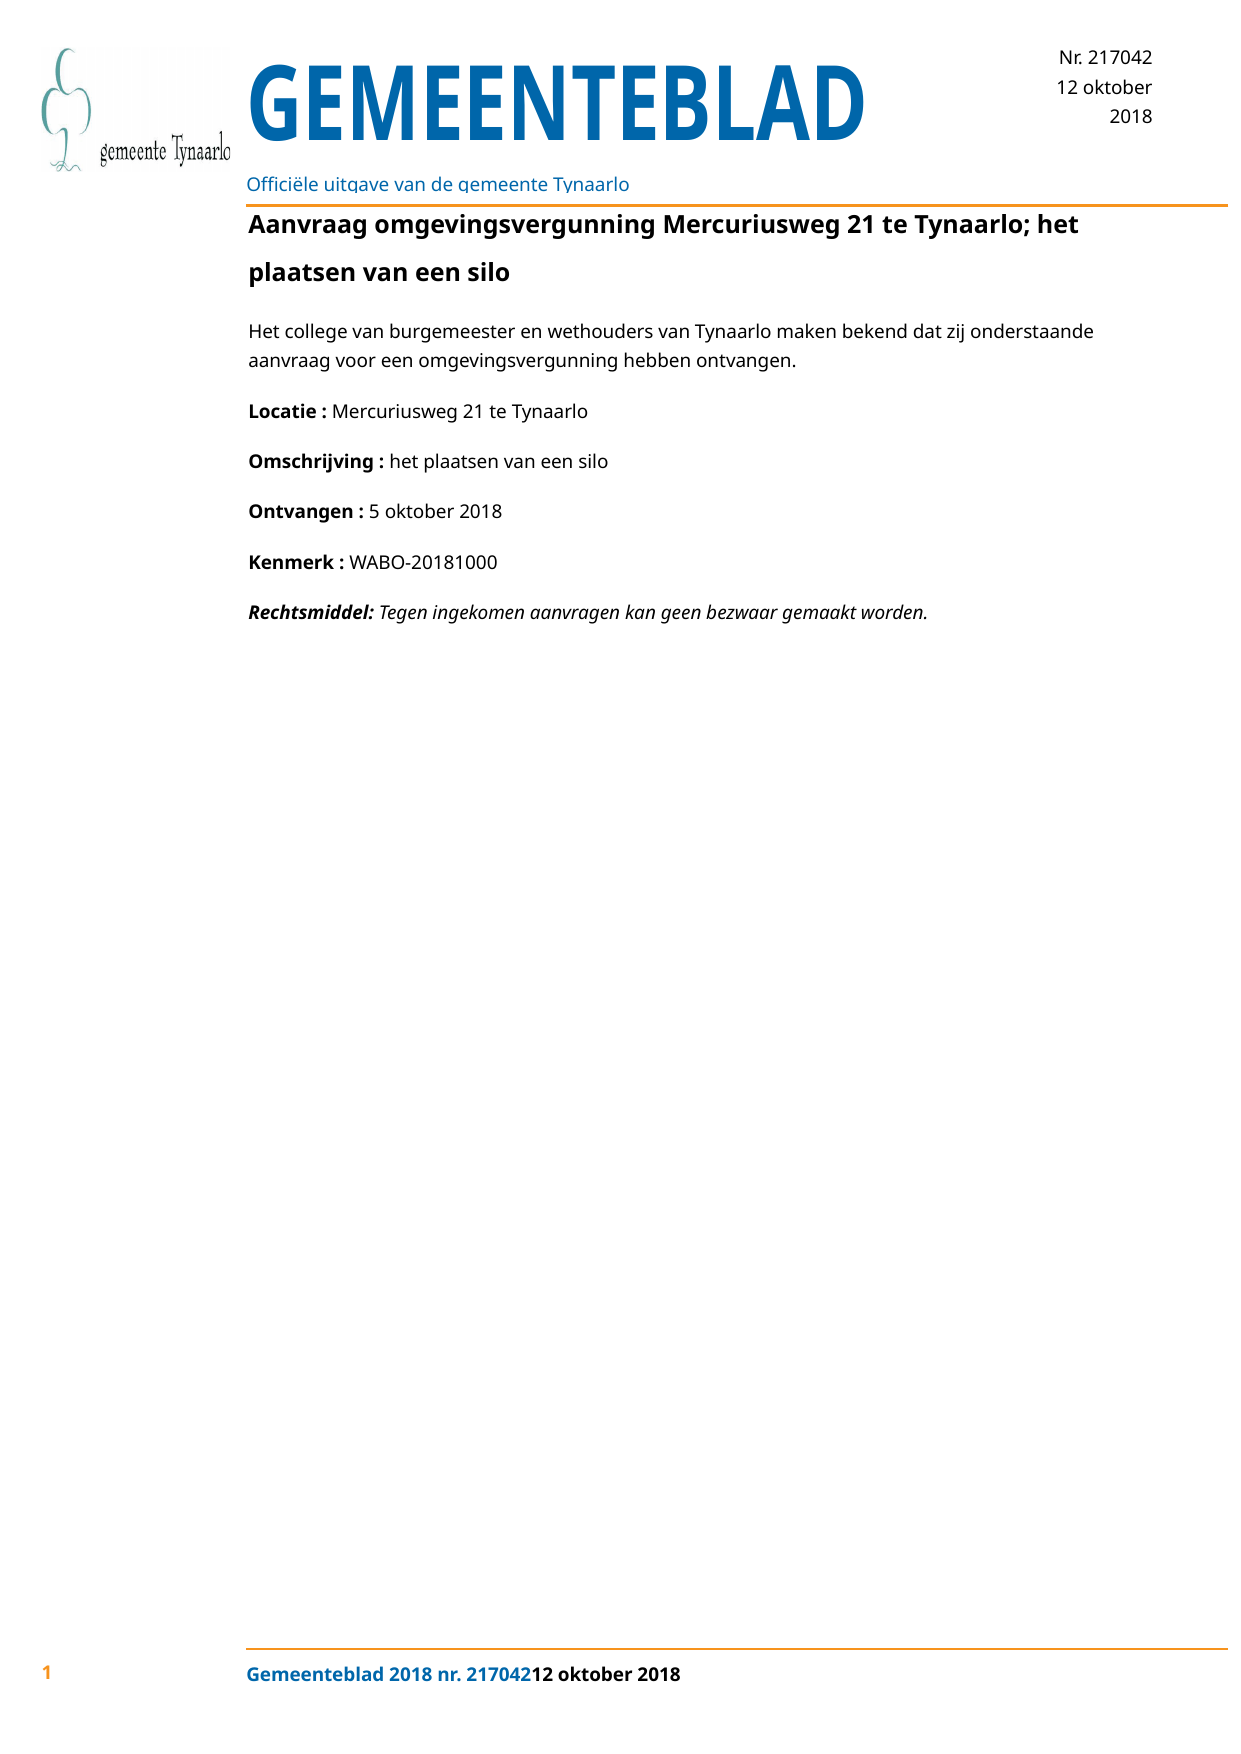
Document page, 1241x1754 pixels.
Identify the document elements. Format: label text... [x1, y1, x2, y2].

text Aanvraag omgevingsvergunning Mercuriusweg 21 te Tynaarlo; het plaatsen van een silo [248, 207, 1152, 288]
text Rechtsmiddel: Tegen ingekomen aanvragen kan geen bezwaar gemaakt worden. [248, 599, 1152, 625]
text Het college van burgemeester en wethouders van Tynaarlo maken bekend dat zij onderstaande aanvraag voor een omgevingsvergunning hebben ontvangen. [248, 318, 1152, 373]
text Ontvangen : 5 oktober 2018 [248, 499, 1152, 524]
picture [41, 47, 231, 172]
text Omschrijving : het plaatsen van een silo [248, 448, 1152, 474]
text Kenmerk : WABO-20181000 [248, 549, 1152, 575]
text Locatie : Mercuriusweg 21 te Tynaarlo [248, 398, 1152, 424]
